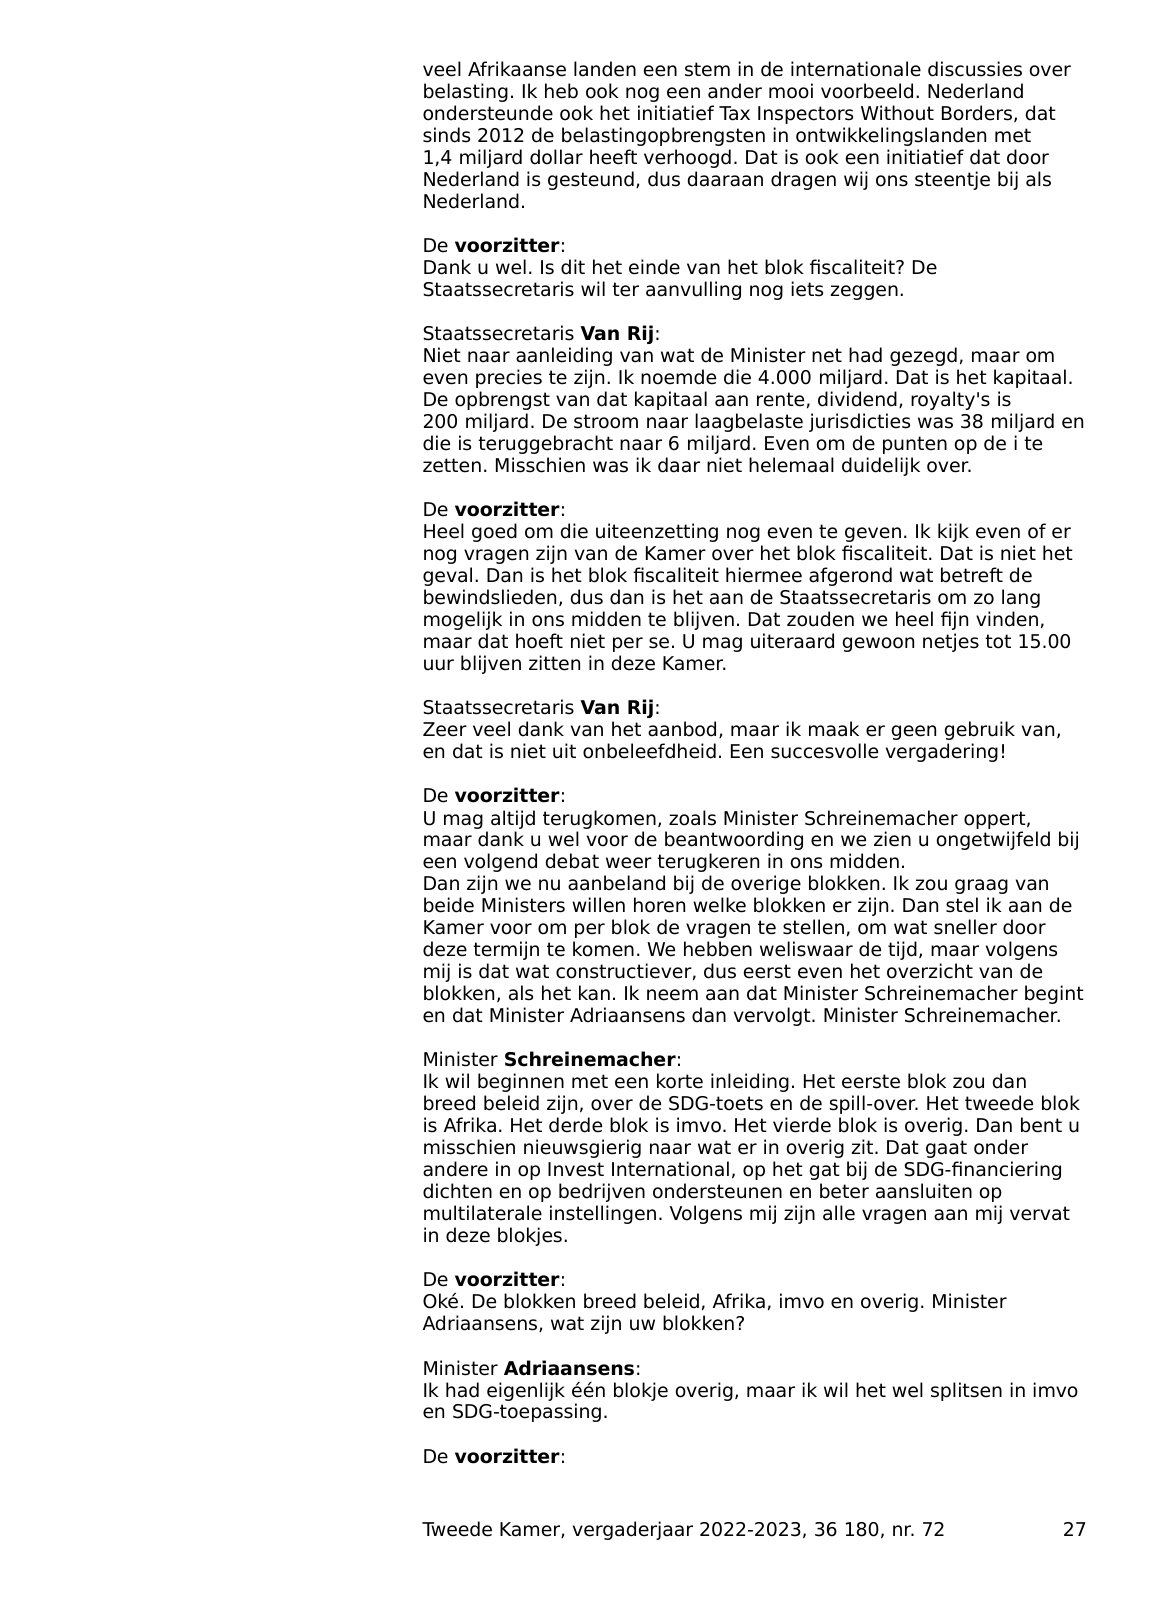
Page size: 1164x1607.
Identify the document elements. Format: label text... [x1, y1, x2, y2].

text De voorzitter: [422, 1446, 1087, 1468]
text Staatssecretaris Van Rij: [422, 697, 1087, 719]
text Ik had eigenlijk één blokje overig, maar ik wil het wel splitsen in imvo en SDG-toepassing. [422, 1379, 1087, 1423]
text Niet naar aanleiding van wat de Minister net had gezegd, maar om even precies te zijn. Ik noemde die 4.000 miljard. Dat is het kapitaal. De opbrengst van dat kapitaal aan rente, dividend, royalty's is 200 miljard. De stroom naar laagbelaste jurisdicties was 38 miljard en die is teruggebracht naar 6 miljard. Even om de punten op de i te zetten. Misschien was ik daar niet helemaal duidelijk over. [422, 345, 1087, 477]
text De voorzitter: [422, 1269, 1087, 1291]
text Dank u wel. Is dit het einde van het blok fiscaliteit? De Staatssecretaris wil ter aanvulling nog iets zeggen. [422, 257, 1087, 301]
text Ik wil beginnen met een korte inleiding. Het eerste blok zou dan breed beleid zijn, over de SDG-toets en de spill-over. Het tweede blok is Afrika. Het derde blok is imvo. Het vierde blok is overig. Dan bent u misschien nieuwsgierig naar wat er in overig zit. Dat gaat onder andere in op Invest International, op het gat bij de SDG-financiering dichten en op bedrijven ondersteunen en beter aansluiten op multilaterale instellingen. Volgens mij zijn alle vragen aan mij vervat in deze blokjes. [422, 1071, 1087, 1247]
text Heel goed om die uiteenzetting nog even te geven. Ik kijk even of er nog vragen zijn van de Kamer over het blok fiscaliteit. Dat is niet het geval. Dan is het blok fiscaliteit hiermee afgerond wat betreft de bewindslieden, dus dan is het aan de Staatssecretaris om zo lang mogelijk in ons midden te blijven. Dat zouden we heel fijn vinden, maar dat hoeft niet per se. U mag uiteraard gewoon netjes tot 15.00 uur blijven zitten in deze Kamer. [422, 521, 1087, 675]
text De voorzitter: [422, 499, 1087, 521]
text Minister Schreinemacher: [422, 1049, 1087, 1071]
text Oké. De blokken breed beleid, Afrika, imvo en overig. Minister Adriaansens, wat zijn uw blokken? [422, 1291, 1087, 1335]
text Minister Adriaansens: [422, 1357, 1087, 1379]
text U mag altijd terugkomen, zoals Minister Schreinemacher oppert, maar dank u wel voor de beantwoording en we zien u ongetwijfeld bij een volgend debat weer terugkeren in ons midden. [422, 807, 1087, 873]
text Dan zijn we nu aanbeland bij de overige blokken. Ik zou graag van beide Ministers willen horen welke blokken er zijn. Dan stel ik aan de Kamer voor om per blok de vragen te stellen, om wat sneller door deze termijn te komen. We hebben weliswaar de tijd, maar volgens mij is dat wat constructiever, dus eerst even het overzicht van de blokken, als het kan. Ik neem aan dat Minister Schreinemacher begint en dat Minister Adriaansens dan vervolgt. Minister Schreinemacher. [422, 873, 1087, 1027]
text De voorzitter: [422, 785, 1087, 807]
text veel Afrikaanse landen een stem in de internationale discussies over belasting. Ik heb ook nog een ander mooi voorbeeld. Nederland ondersteunde ook het initiatief Tax Inspectors Without Borders, dat sinds 2012 de belastingopbrengsten in ontwikkelingslanden met 1,4 miljard dollar heeft verhoogd. Dat is ook een initiatief dat door Nederland is gesteund, dus daaraan dragen wij ons steentje bij als Nederland. [422, 59, 1087, 213]
text Zeer veel dank van het aanbod, maar ik maak er geen gebruik van, en dat is niet uit onbeleefdheid. Een succesvolle vergadering! [422, 719, 1087, 763]
text Staatssecretaris Van Rij: [422, 323, 1087, 345]
text De voorzitter: [422, 235, 1087, 257]
